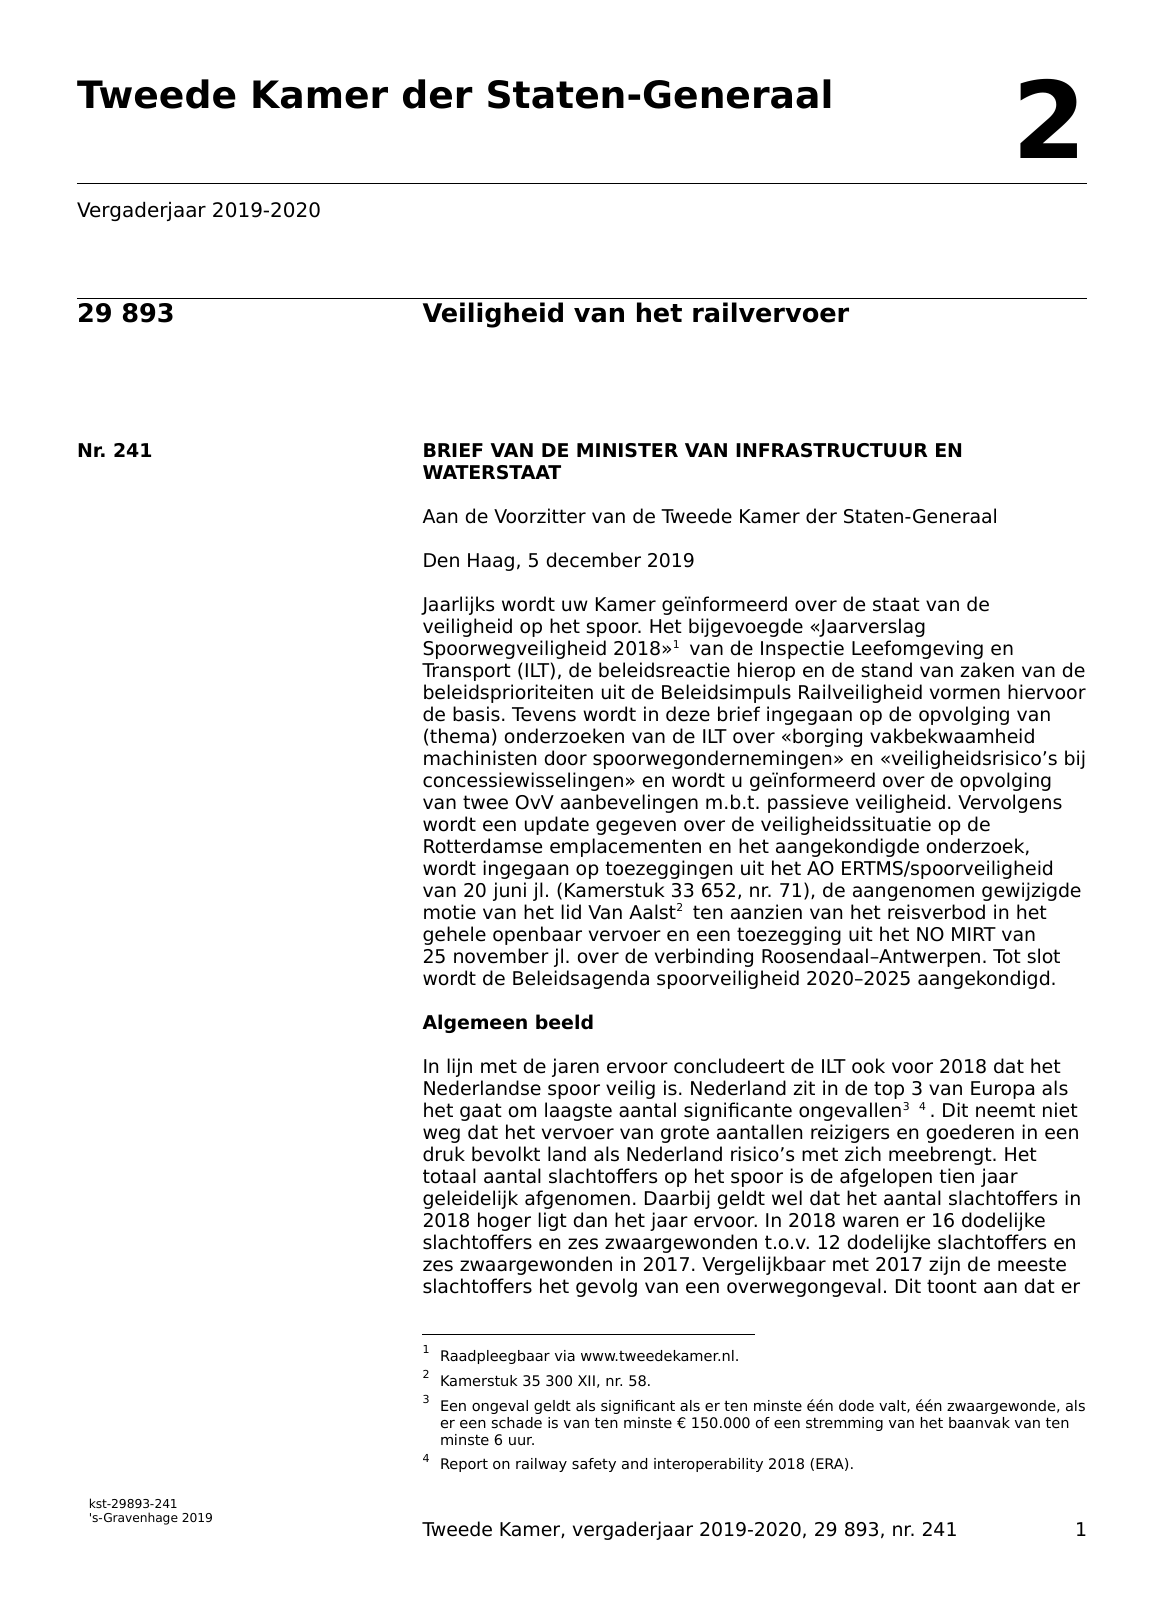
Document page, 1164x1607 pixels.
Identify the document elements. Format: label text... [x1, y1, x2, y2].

text Den Haag, 5 december 2019 [422, 550, 1087, 572]
text Aan de Voorzitter van de Tweede Kamer der Staten-Generaal [422, 506, 1087, 528]
text Raadpleegbaar via www.tweedekamer.nl. [422, 1343, 1087, 1366]
subtitle Algemeen beeld [422, 1012, 1087, 1034]
table_cell Vergaderjaar 2019-2020 [77, 184, 1087, 298]
subtitle Nr. 241 BRIEF VAN DE MINISTER VAN INFRASTRUCTUUR EN WATERSTAAT [77, 440, 1087, 484]
text kst-29893-241 [88, 1497, 323, 1511]
text Jaarlijks wordt uw Kamer geïnformeerd over de staat van de veiligheid op het spoor. Het bijgevoegde «Jaarverslag Spoorwegveiligheid 2018» van de Inspectie Leefomgeving en Transport (ILT), de beleidsreactie hierop en de stand van zaken van de beleidsprioriteiten uit de Beleidsimpuls Railveiligheid vormen hiervoor de basis. Tevens wordt in deze brief ingegaan op de opvolging van (thema) onderzoeken van de ILT over «borging vakbekwaamheid machinisten door spoorwegondernemingen» en «veiligheidsrisico’s bij concessiewisselingen» en wordt u geïnformeerd over de opvolging van twee OvV aanbevelingen m.b.t. passieve veiligheid. Vervolgens wordt een update gegeven over de veiligheidssituatie op de Rotterdamse emplacementen en het aangekondigde onderzoek, wordt ingegaan op toezeggingen uit het AO ERTMS/spoorveiligheid van 20 juni jl. (Kamerstuk 33 652, nr. 71), de aangenomen gewijzigde motie van het lid Van Aalst ten aanzien van het reisverbod in het gehele openbaar vervoer en een toezegging uit het NO MIRT van 25 november jl. over de verbinding Roosendaal–Antwerpen. Tot slot wordt de Beleidsagenda spoorveiligheid 2020–2025 aangekondigd. [422, 594, 1087, 990]
text Kamerstuk 35 300 XII, nr. 58. [422, 1368, 1087, 1391]
text 's-Gravenhage 2019 [88, 1511, 323, 1525]
table_header 2 [886, 59, 1087, 183]
table_header Tweede Kamer der Staten-Generaal [77, 59, 886, 183]
text In lijn met de jaren ervoor concludeert de ILT ook voor 2018 dat het Nederlandse spoor veilig is. Nederland zit in de top 3 van Europa als het gaat om laagste aantal significante ongevallen . Dit neemt niet weg dat het vervoer van grote aantallen reizigers en goederen in een druk bevolkt land als Nederland risico’s met zich meebrengt. Het totaal aantal slachtoffers op het spoor is de afgelopen tien jaar geleidelijk afgenomen. Daarbij geldt wel dat het aantal slachtoffers in 2018 hoger ligt dan het jaar ervoor. In 2018 waren er 16 dodelijke slachtoffers en zes zwaargewonden t.o.v. 12 dodelijke slachtoffers en zes zwaargewonden in 2017. Vergelijkbaar met 2017 zijn de meeste slachtoffers het gevolg van een overwegongeval. Dit toont aan dat er [422, 1056, 1087, 1298]
text Report on railway safety and interoperability 2018 (ERA). [422, 1452, 1087, 1474]
subtitle 29 893 Veiligheid van het railvervoer [77, 299, 1087, 329]
text Een ongeval geldt als significant als er ten minste één dode valt, één zwaargewonde, als er een schade is van ten minste € 150.000 of een stremming van het baanvak van ten minste 6 uur. [422, 1393, 1087, 1449]
